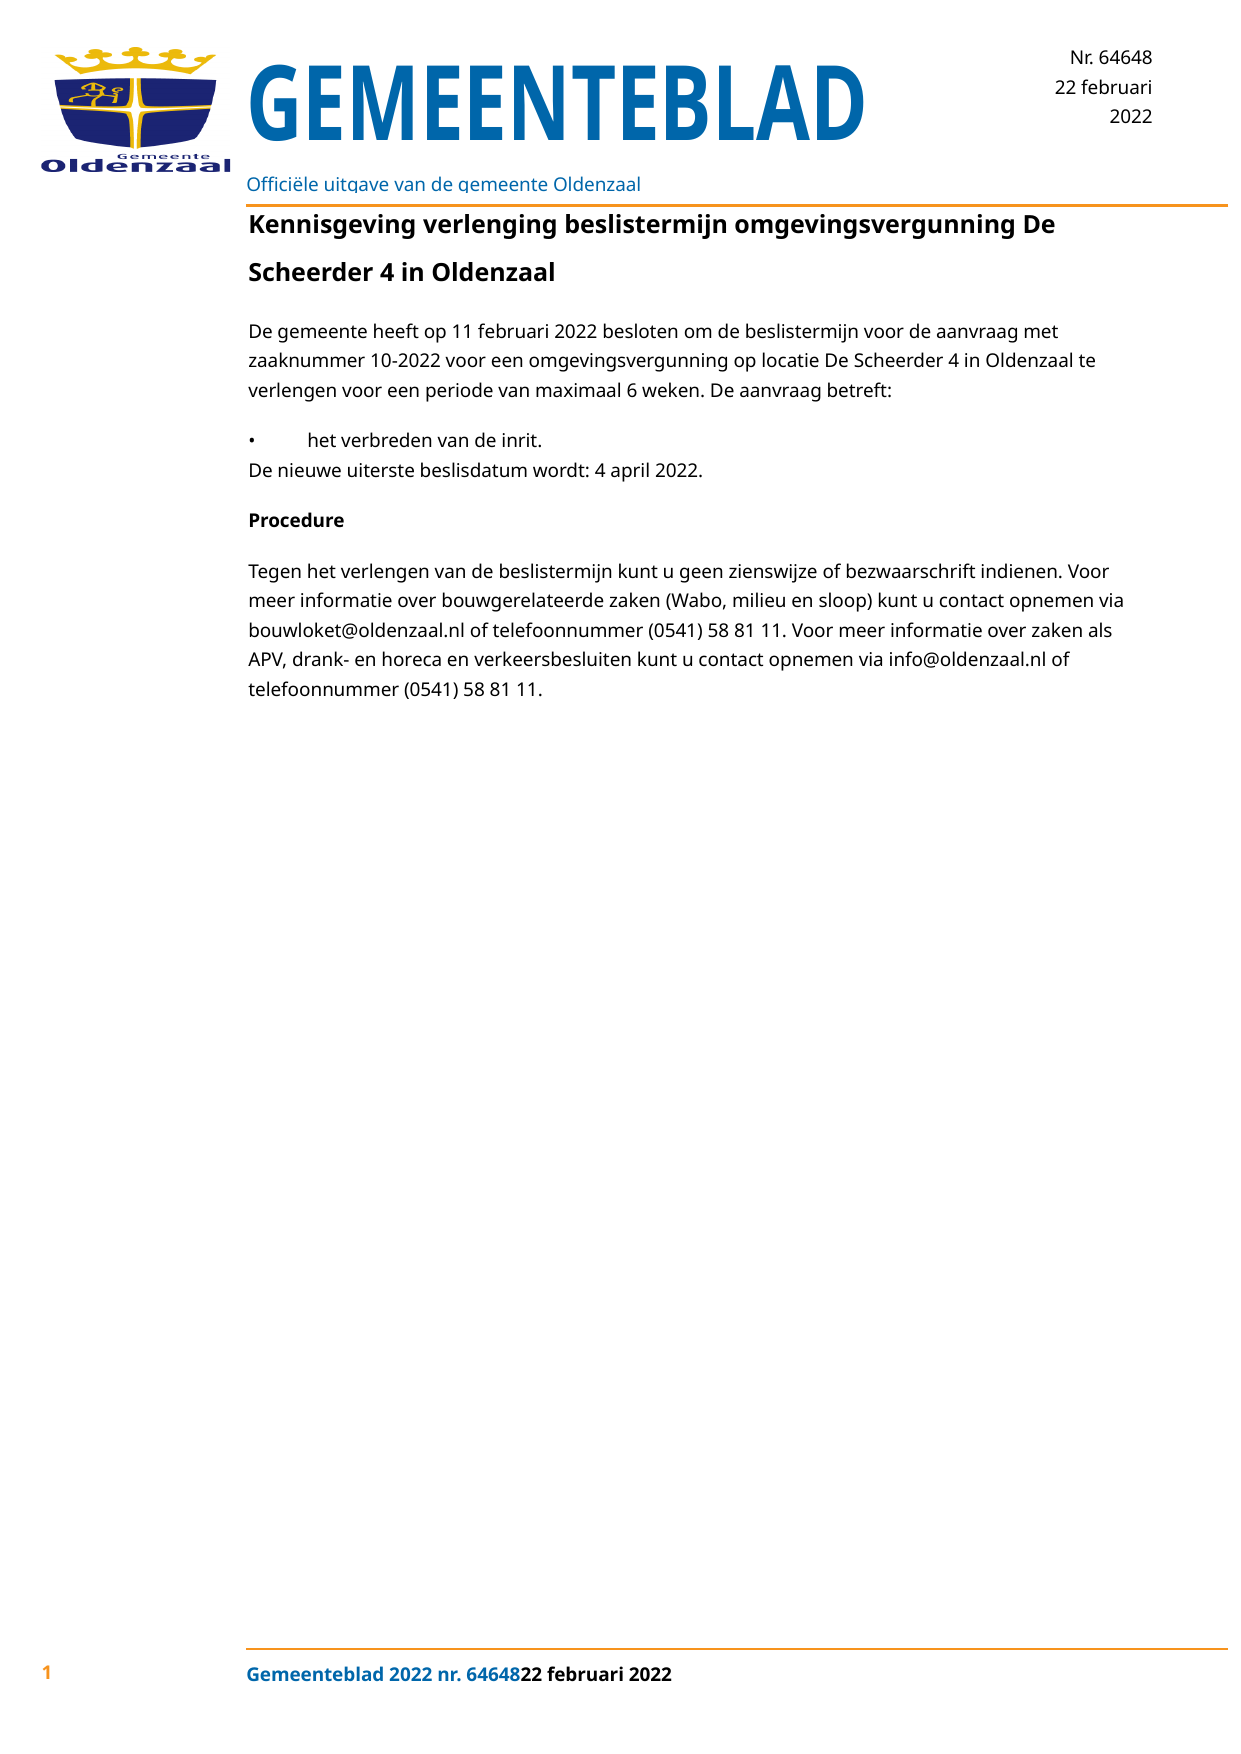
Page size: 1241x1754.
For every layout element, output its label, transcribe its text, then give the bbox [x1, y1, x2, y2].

text Tegen het verlengen van de beslistermijn kunt u geen zienswijze of bezwaarschrift indienen. Voor meer informatie over bouwgerelateerde zaken (Wabo, milieu en sloop) kunt u contact opnemen via bouwloket@oldenzaal.nl of telefoonnummer (0541) 58 81 11. Voor meer informatie over zaken als APV, drank- en horeca en verkeersbesluiten kunt u contact opnemen via info@oldenzaal.nl of telefoonnummer (0541) 58 81 11. [248, 558, 1152, 702]
list het verbreden van de inrit. [248, 427, 1152, 453]
text Kennisgeving verlenging beslistermijn omgevingsvergunning De Scheerder 4 in Oldenzaal [248, 207, 1152, 288]
picture [41, 47, 231, 172]
text De gemeente heeft op 11 februari 2022 besloten om de beslistermijn voor de aanvraag met zaaknummer 10-2022 voor een omgevingsvergunning op locatie De Scheerder 4 in Oldenzaal te verlengen voor een periode van maximaal 6 weken. De aanvraag betreft: [248, 318, 1152, 403]
text De nieuwe uiterste beslisdatum wordt: 4 april 2022. [248, 457, 1152, 483]
text Procedure [248, 507, 1152, 533]
